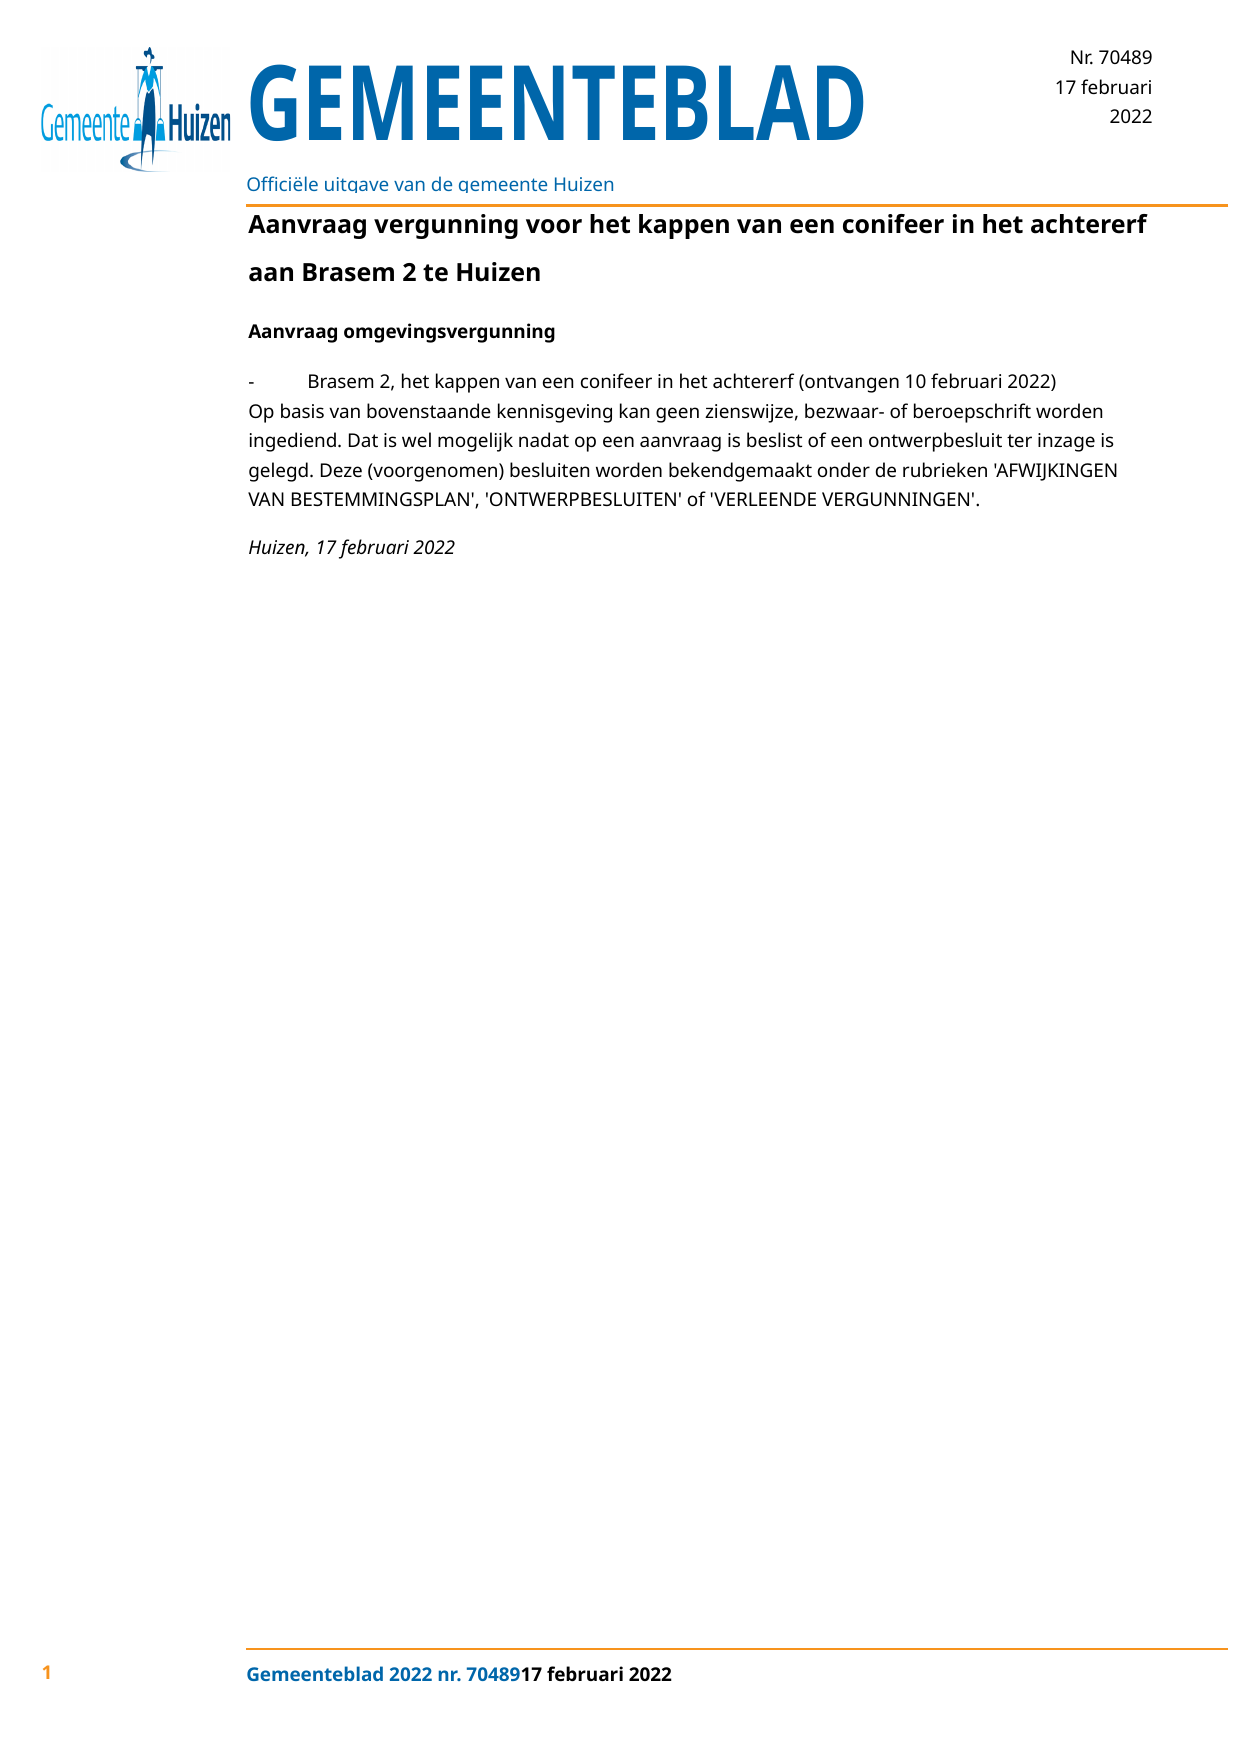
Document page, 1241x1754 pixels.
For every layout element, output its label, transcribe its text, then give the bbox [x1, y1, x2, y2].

list Brasem 2, het kappen van een conifeer in het achtererf (ontvangen 10 februari 2022) [248, 368, 1152, 394]
text Aanvraag omgevingsvergunning [248, 318, 1152, 344]
text Op basis van bovenstaande kennisgeving kan geen zienswijze, bezwaar- of beroepschrift worden ingediend. Dat is wel mogelijk nadat op een aanvraag is beslist of een ontwerpbesluit ter inzage is gelegd. Deze (voorgenomen) besluiten worden bekendgemaakt onder de rubrieken 'AFWIJKINGEN VAN BESTEMMINGSPLAN', 'ONTWERPBESLUITEN' of 'VERLEENDE VERGUNNINGEN'. [248, 398, 1152, 512]
picture [41, 47, 231, 172]
text Aanvraag vergunning voor het kappen van een conifeer in het achtererf aan Brasem 2 te Huizen [248, 207, 1152, 288]
text Huizen, 17 februari 2022 [248, 534, 1152, 560]
